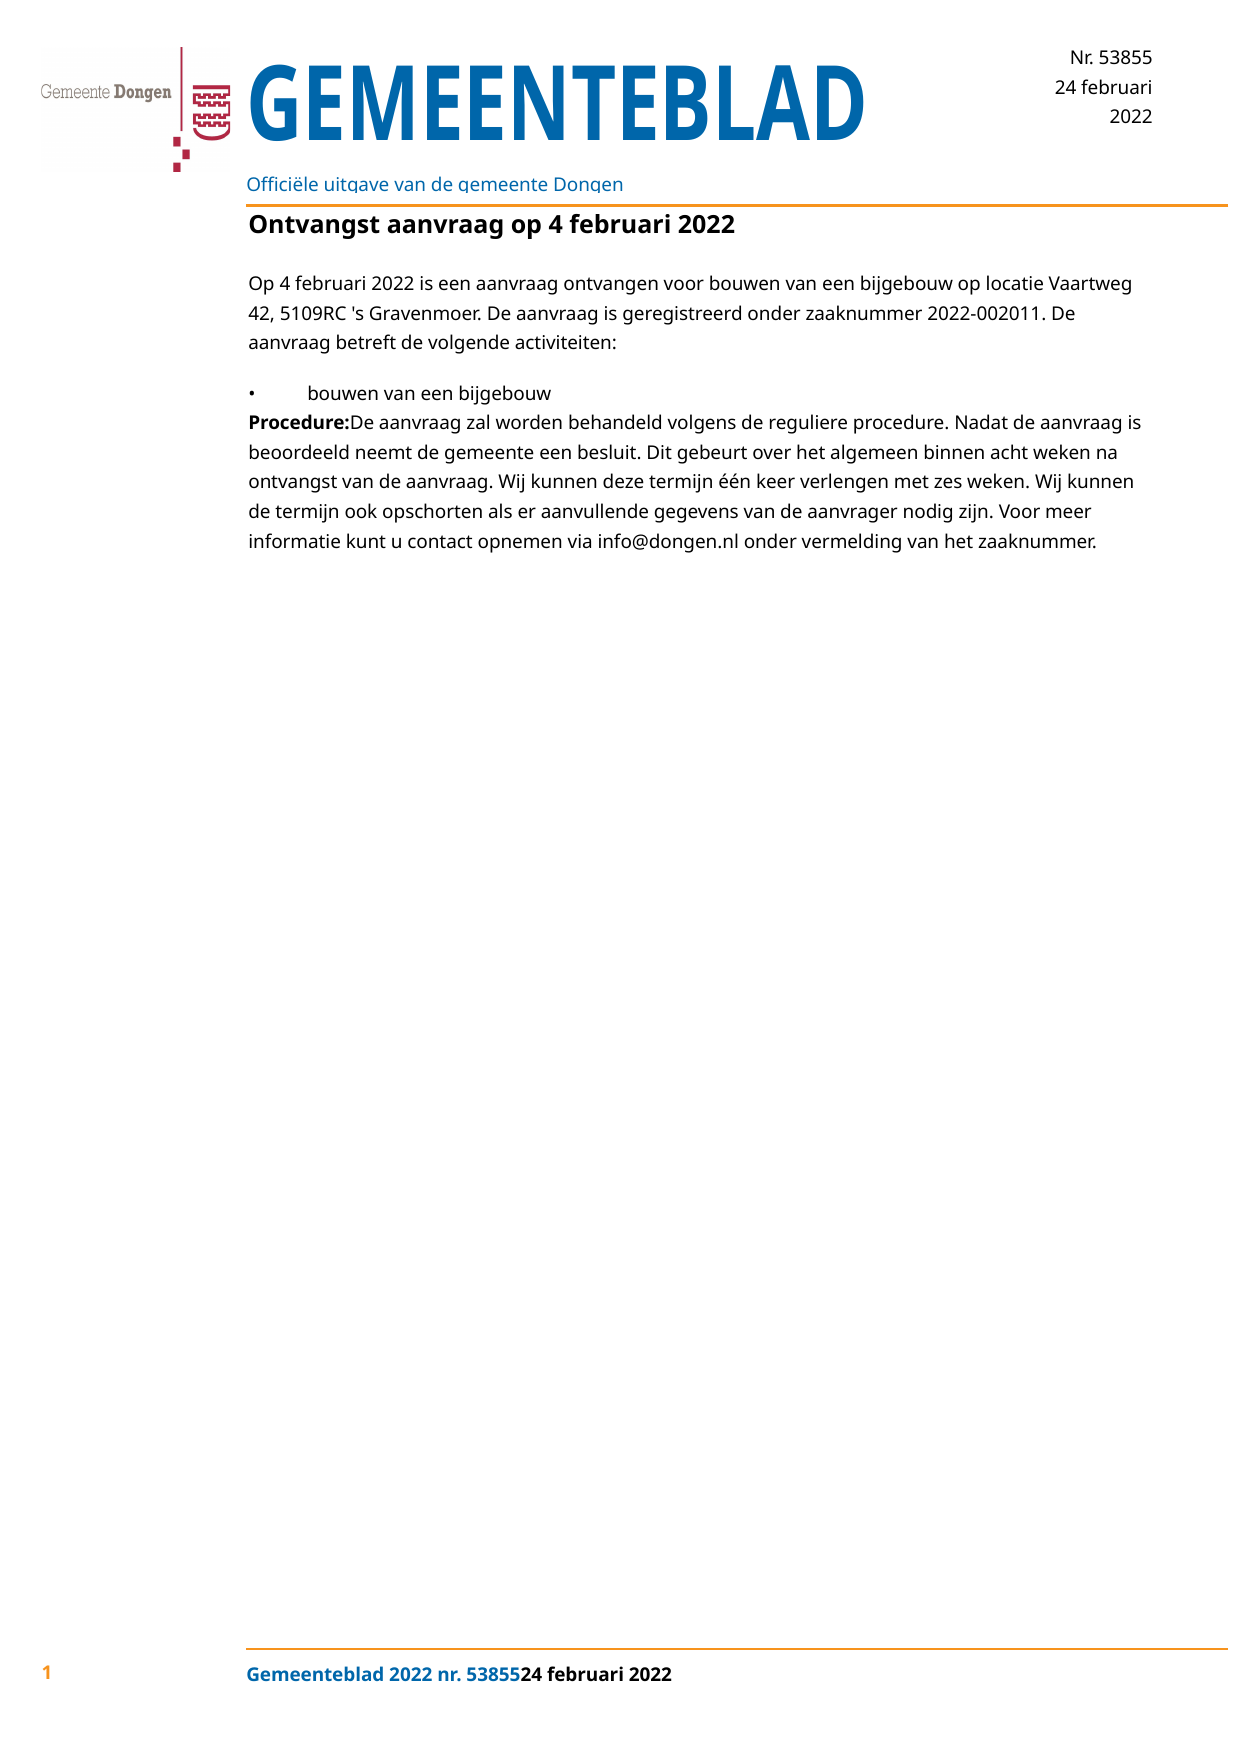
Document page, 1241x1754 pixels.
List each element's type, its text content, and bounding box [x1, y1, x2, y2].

list bouwen van een bijgebouw [248, 380, 1152, 406]
text Procedure:De aanvraag zal worden behandeld volgens de reguliere procedure. Nadat de aanvraag is beoordeeld neemt de gemeente een besluit. Dit gebeurt over het algemeen binnen acht weken na ontvangst van de aanvraag. Wij kunnen deze termijn één keer verlengen met zes weken. Wij kunnen de termijn ook opschorten als er aanvullende gegevens van de aanvrager nodig zijn. Voor meer informatie kunt u contact opnemen via info@dongen.nl onder vermelding van het zaaknummer. [248, 409, 1152, 553]
text Op 4 februari 2022 is een aanvraag ontvangen voor bouwen van een bijgebouw op locatie Vaartweg 42, 5109RC 's Gravenmoer. De aanvraag is geregistreerd onder zaaknummer 2022-002011. De aanvraag betreft de volgende activiteiten: [248, 270, 1152, 355]
text Ontvangst aanvraag op 4 februari 2022 [248, 207, 1152, 241]
picture [41, 47, 231, 172]
